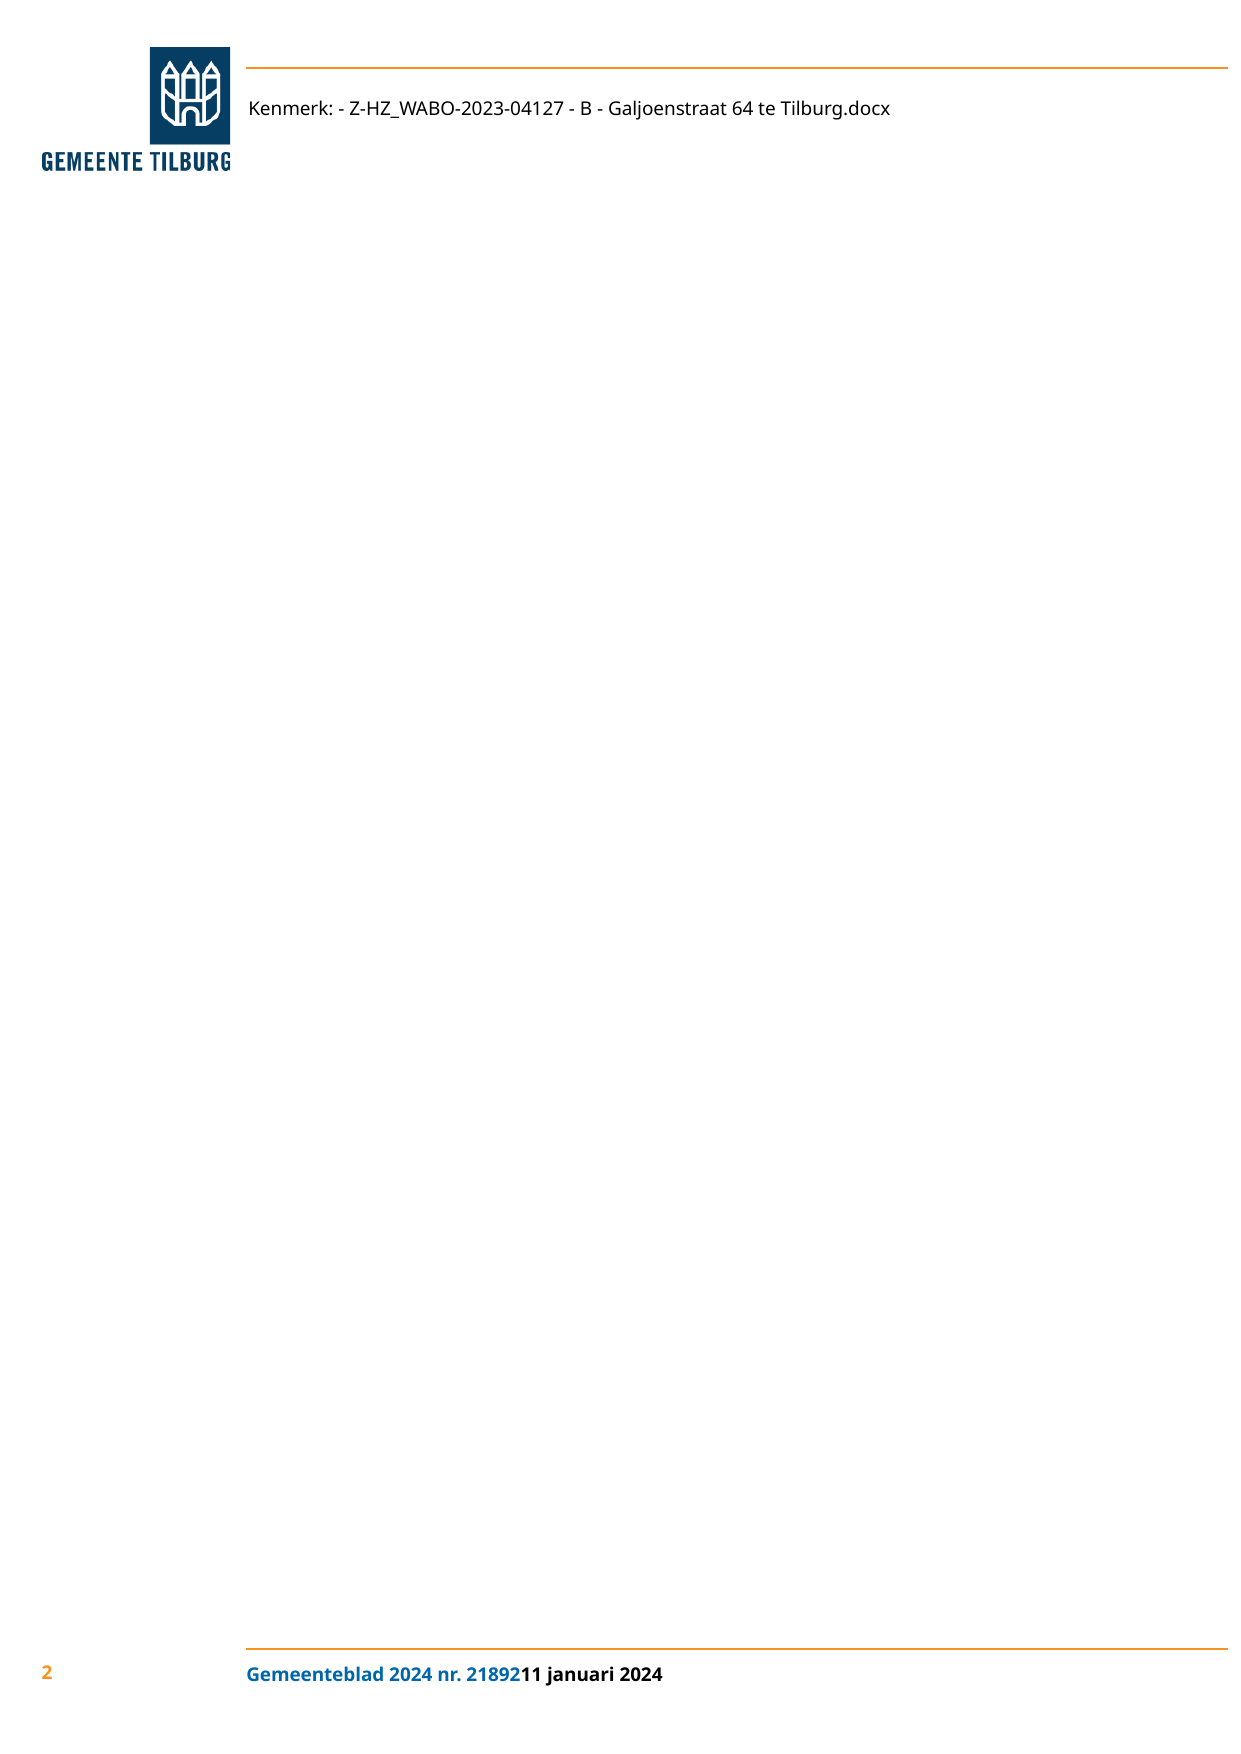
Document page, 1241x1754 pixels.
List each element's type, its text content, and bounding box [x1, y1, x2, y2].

text Kenmerk: - Z-HZ_WABO-2023-04127 - B - Galjoenstraat 64 te Tilburg.docx [248, 95, 1152, 121]
picture [41, 47, 231, 172]
